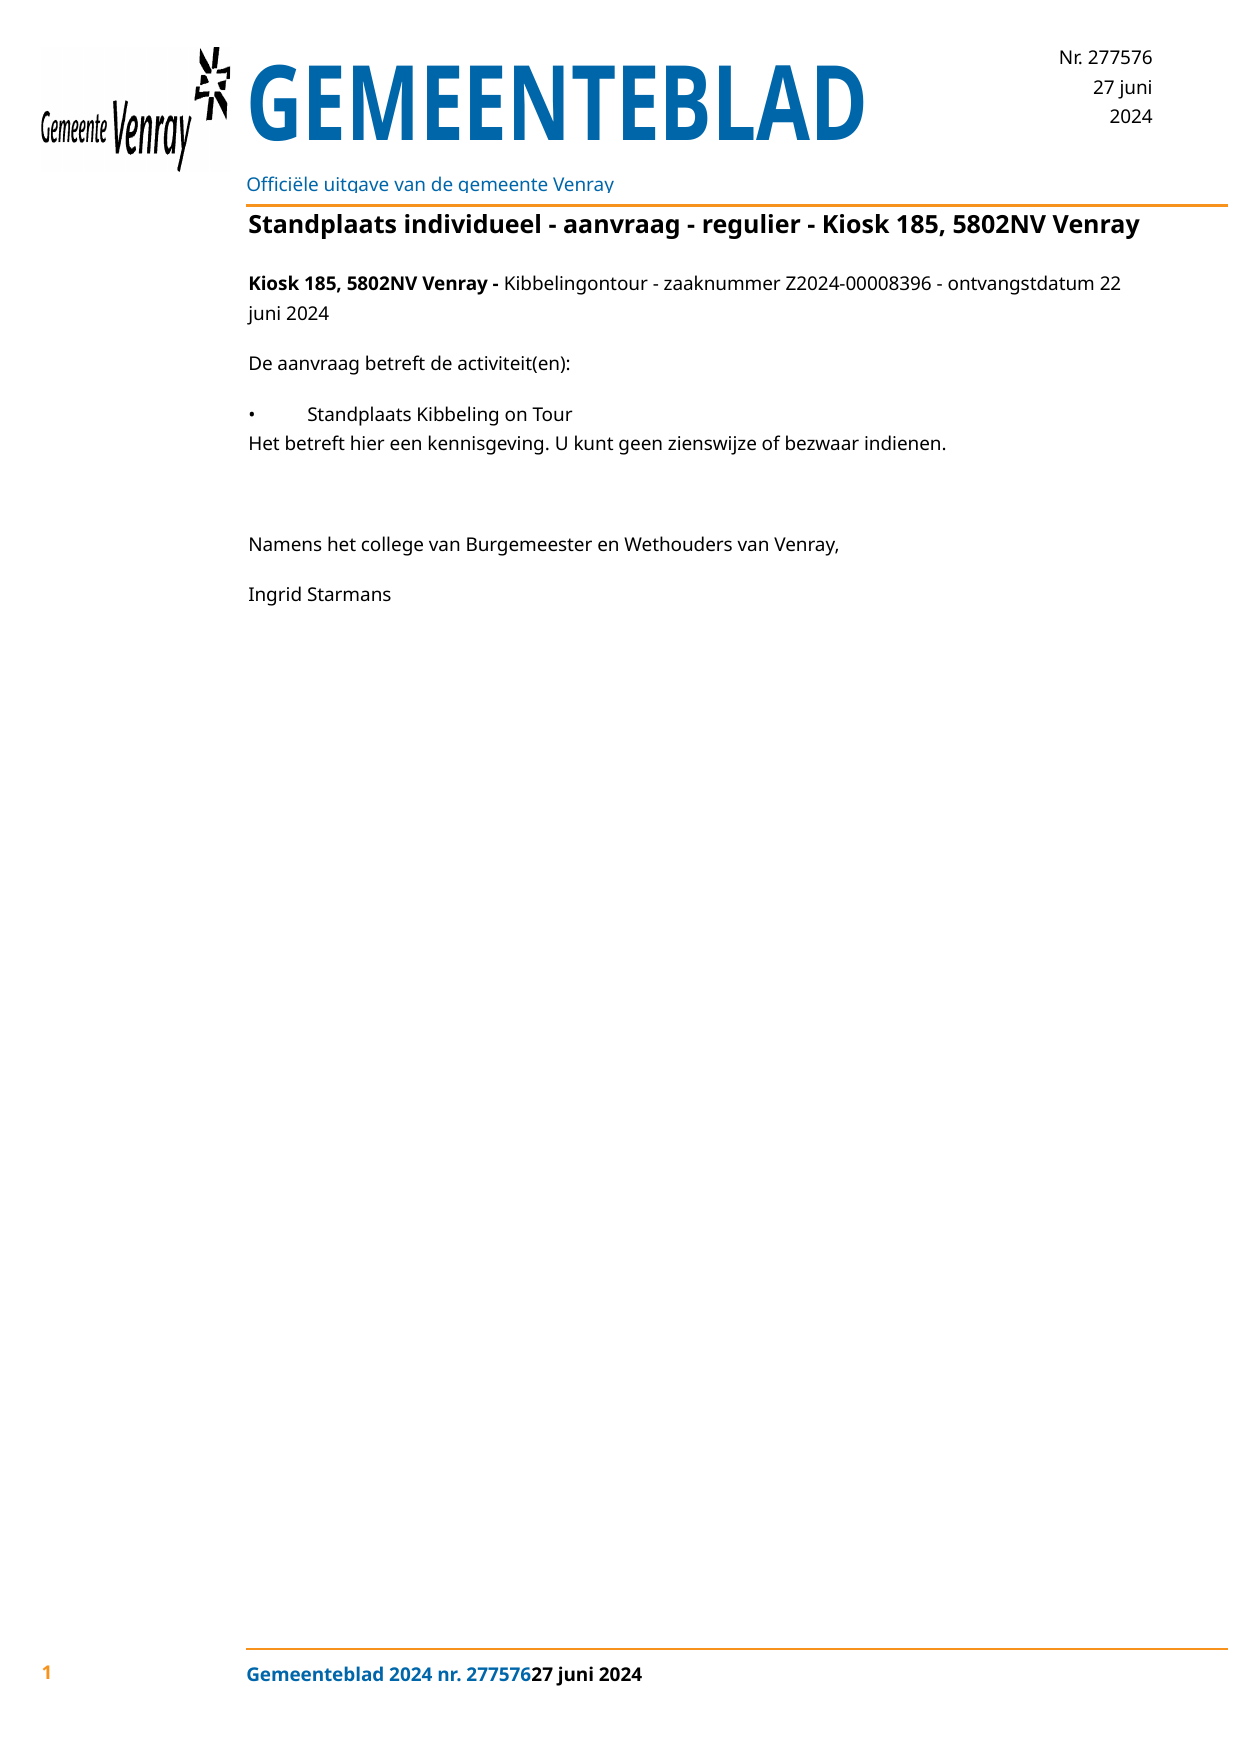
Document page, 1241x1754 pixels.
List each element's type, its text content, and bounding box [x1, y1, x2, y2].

text Ingrid Starmans [248, 582, 1152, 607]
text Het betreft hier een kennisgeving. U kunt geen zienswijze of bezwaar indienen. [248, 430, 1152, 456]
text Namens het college van Burgemeester en Wethouders van Venray, [248, 531, 1152, 557]
list Standplaats Kibbeling on Tour [248, 401, 1152, 426]
picture [41, 47, 231, 172]
text De aanvraag betreft de activiteit(en): [248, 350, 1152, 376]
text Kiosk 185, 5802NV Venray - Kibbelingontour - zaaknummer Z2024-00008396 - ontvangstdatum 22 juni 2024 [248, 270, 1152, 326]
text Standplaats individueel - aanvraag - regulier - Kiosk 185, 5802NV Venray [248, 207, 1152, 241]
